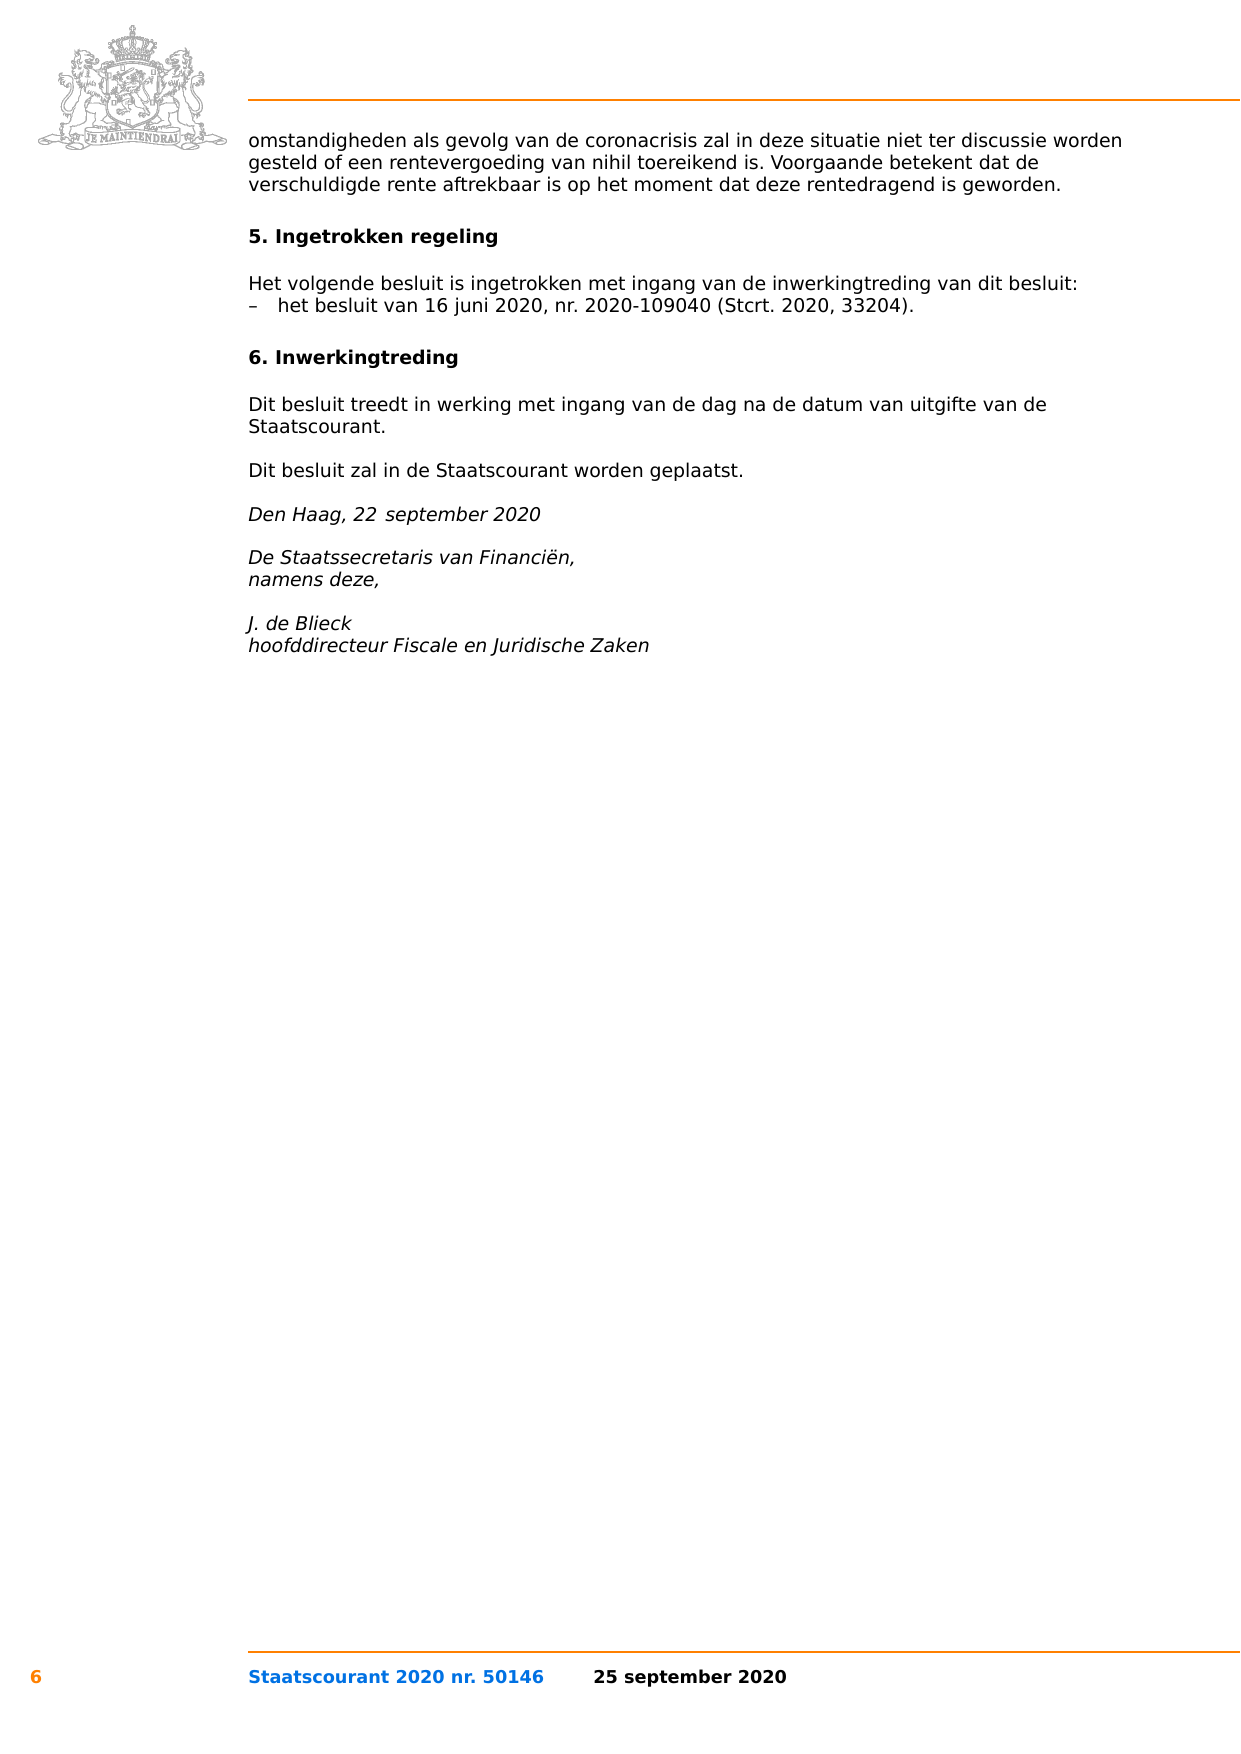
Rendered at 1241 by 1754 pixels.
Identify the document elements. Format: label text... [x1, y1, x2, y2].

subtitle 6. Inwerkingtreding [248, 347, 1163, 369]
text Den Haag, 22 september 2020 [248, 503, 1163, 525]
text – het besluit van 16 juni 2020, nr. 2020-109040 (Stcrt. 2020, 33204). [248, 295, 1163, 317]
subtitle 5. Ingetrokken regeling [248, 226, 1163, 248]
picture [38, 25, 227, 150]
text De Staatssecretaris van Financiën, namens deze, J. de Blieck hoofddirecteur Fiscale en Juridische Zaken [248, 547, 1163, 657]
text Dit besluit treedt in werking met ingang van de dag na de datum van uitgifte van de Staatscourant. [248, 394, 1163, 438]
text omstandigheden als gevolg van de coronacrisis zal in deze situatie niet ter discussie worden gesteld of een rentevergoeding van nihil toereikend is. Voorgaande betekent dat de verschuldigde rente aftrekbaar is op het moment dat deze rentedragend is geworden. [248, 130, 1163, 196]
text Dit besluit zal in de Staatscourant worden geplaatst. [248, 459, 1163, 482]
text Het volgende besluit is ingetrokken met ingang van de inwerkingtreding van dit besluit: [248, 273, 1163, 295]
